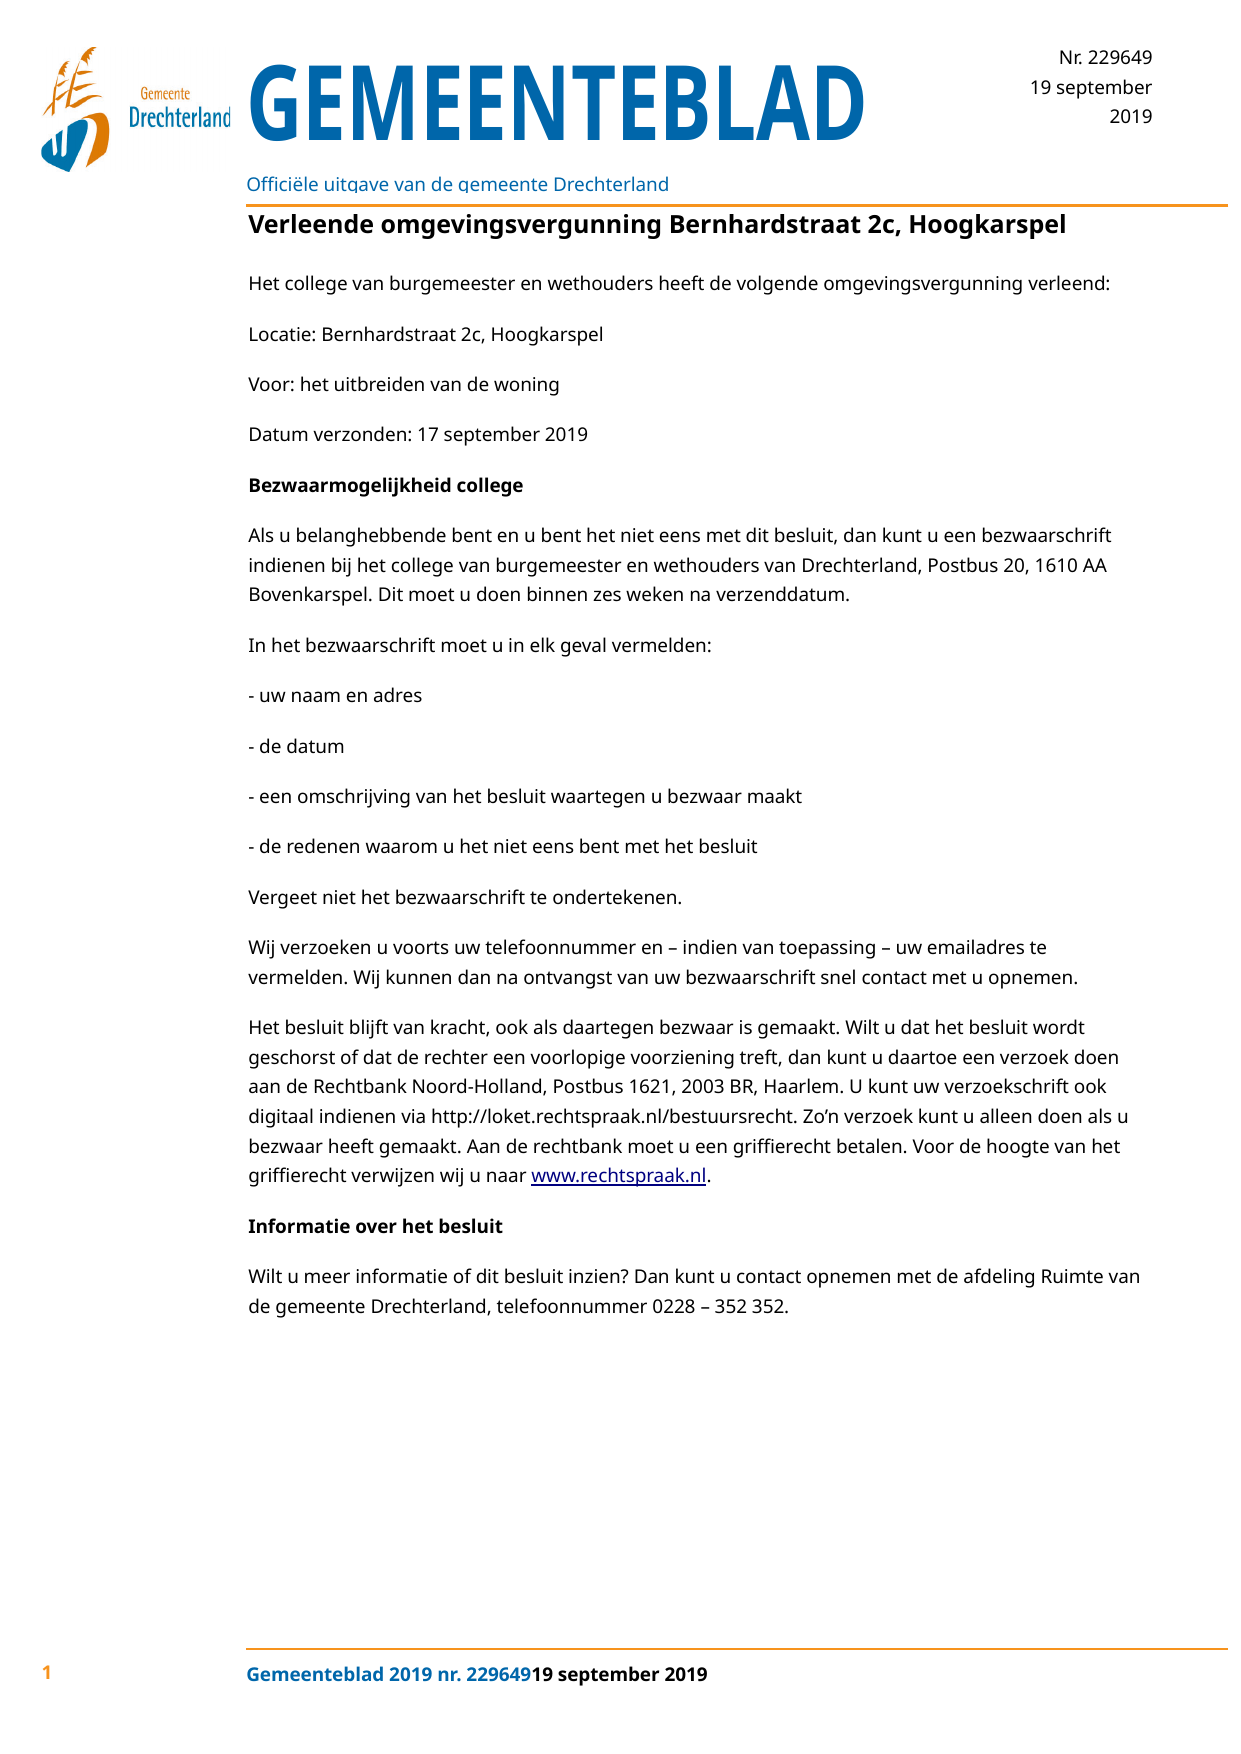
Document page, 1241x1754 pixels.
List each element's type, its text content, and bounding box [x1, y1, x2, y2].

text In het bezwaarschrift moet u in elk geval vermelden: [248, 632, 1152, 658]
text - de redenen waarom u het niet eens bent met het besluit [248, 834, 1152, 859]
text Wij verzoeken u voorts uw telefoonnummer en – indien van toepassing – uw emailadres te vermelden. Wij kunnen dan na ontvangst van uw bezwaarschrift snel contact met u opnemen. [248, 934, 1152, 990]
text Informatie over het besluit [248, 1213, 1152, 1238]
text Verleende omgevingsvergunning Bernhardstraat 2c, Hoogkarspel [248, 207, 1152, 241]
text Vergeet niet het bezwaarschrift te ondertekenen. [248, 884, 1152, 910]
text Als u belanghebbende bent en u bent het niet eens met dit besluit, dan kunt u een bezwaarschrift indienen bij het college van burgemeester en wethouders van Drechterland, Postbus 20, 1610 AA Bovenkarspel. Dit moet u doen binnen zes weken na verzenddatum. [248, 522, 1152, 607]
text Bezwaarmogelijkheid college [248, 472, 1152, 498]
text Het college van burgemeester en wethouders heeft de volgende omgevingsvergunning verleend: [248, 270, 1152, 296]
text Het besluit blijft van kracht, ook als daartegen bezwaar is gemaakt. Wilt u dat het besluit wordt geschorst of dat de rechter een voorlopige voorziening treft, dan kunt u daartoe een verzoek doen aan de Rechtbank Noord-Holland, Postbus 1621, 2003 BR, Haarlem. U kunt uw verzoekschrift ook digitaal indienen via http://loket.rechtspraak.nl/bestuursrecht. Zo’n verzoek kunt u alleen doen als u bezwaar heeft gemaakt. Aan de rechtbank moet u een griffierecht betalen. Voor de hoogte van het griffierecht verwijzen wij u naar www.rechtspraak.nl. [248, 1014, 1152, 1188]
picture [226, 115, 231, 124]
text - uw naam en adres [248, 682, 1152, 708]
picture [41, 47, 231, 172]
text - de datum [248, 733, 1152, 758]
text Wilt u meer informatie of dit besluit inzien? Dan kunt u contact opnemen met de afdeling Ruimte van de gemeente Drechterland, telefoonnummer 0228 – 352 352. [248, 1263, 1152, 1318]
text Locatie: Bernhardstraat 2c, Hoogkarspel [248, 321, 1152, 346]
text Voor: het uitbreiden van de woning [248, 371, 1152, 397]
text Datum verzonden: 17 september 2019 [248, 422, 1152, 447]
text - een omschrijving van het besluit waartegen u bezwaar maakt [248, 783, 1152, 809]
picture [41, 158, 64, 172]
